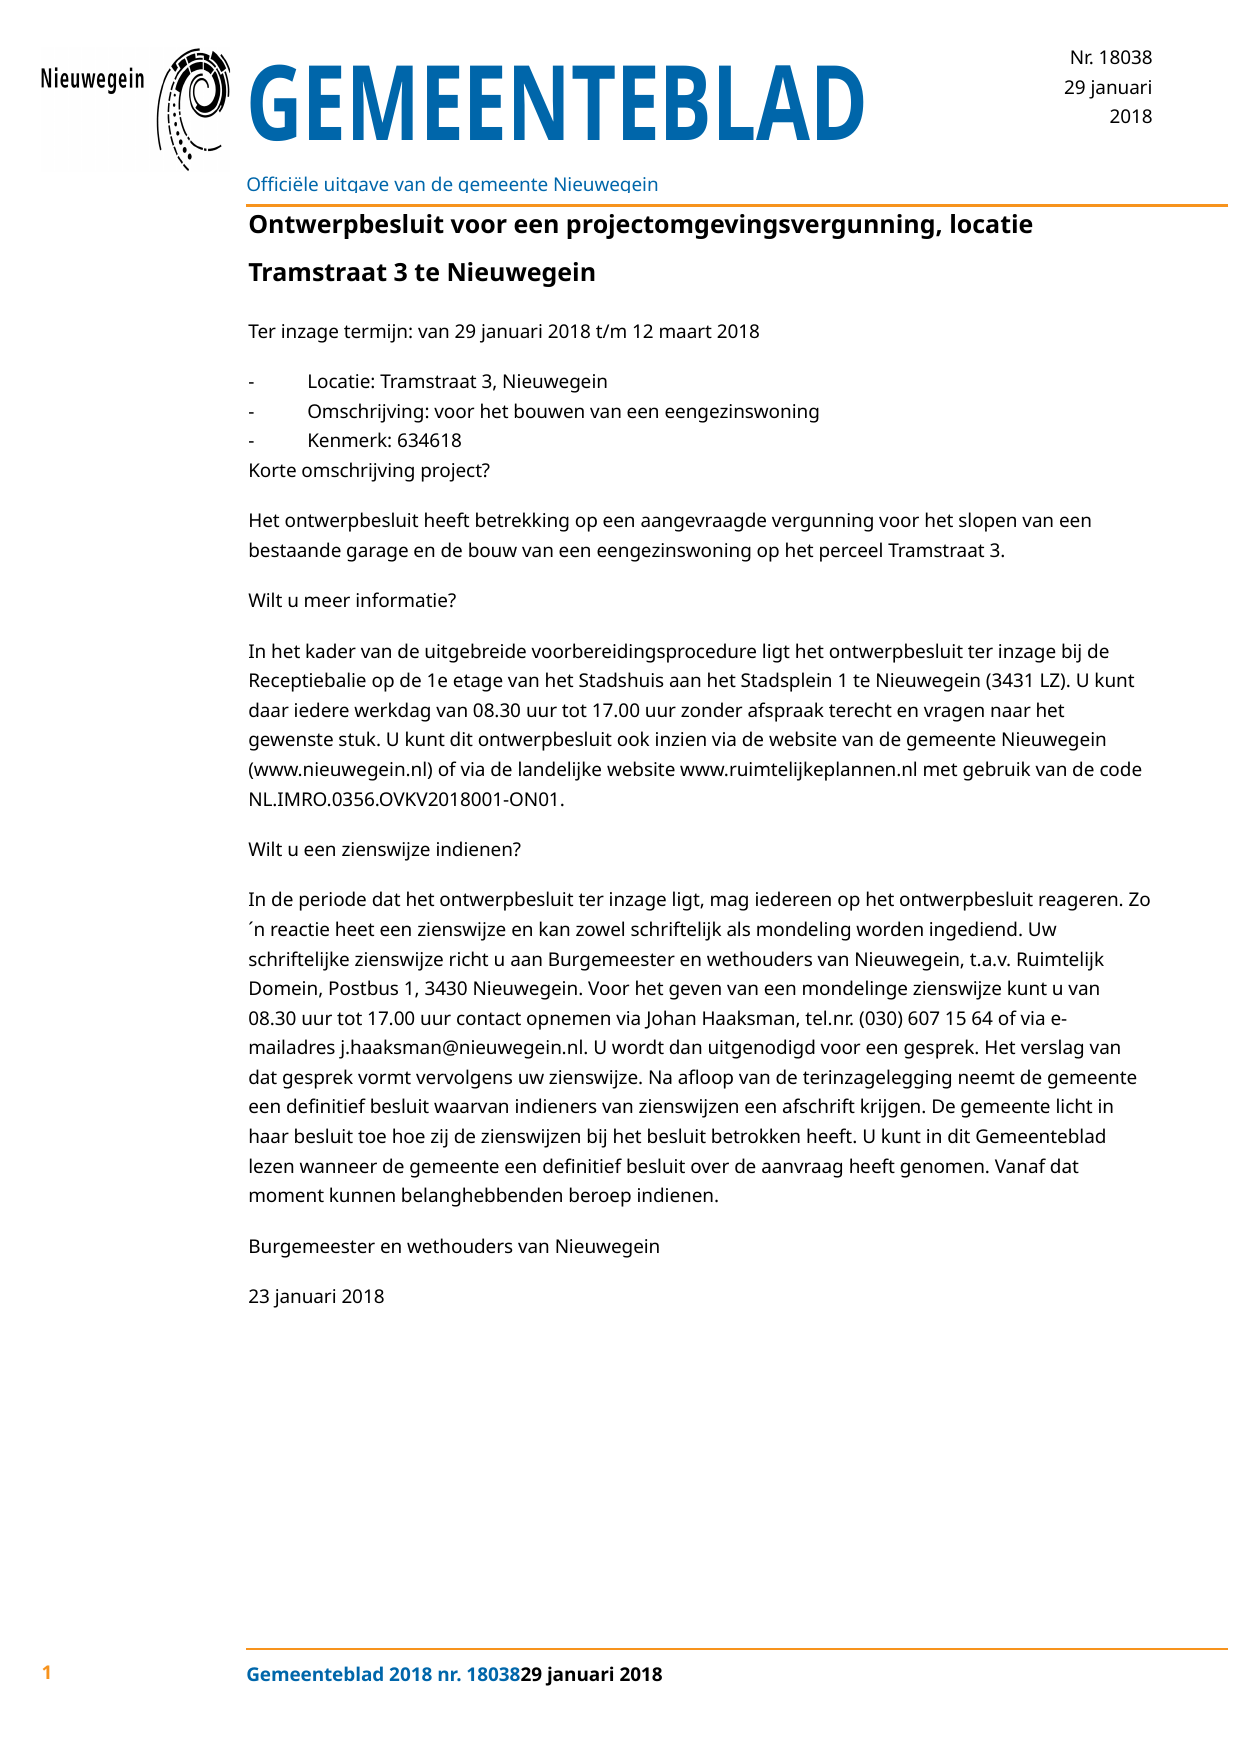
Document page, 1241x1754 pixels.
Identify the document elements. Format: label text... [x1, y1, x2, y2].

text In het kader van de uitgebreide voorbereidingsprocedure ligt het ontwerpbesluit ter inzage bij de Receptiebalie op de 1e etage van het Stadshuis aan het Stadsplein 1 te Nieuwegein (3431 LZ). U kunt daar iedere werkdag van 08.30 uur tot 17.00 uur zonder afspraak terecht en vragen naar het gewenste stuk. U kunt dit ontwerpbesluit ook inzien via de website van de gemeente Nieuwegein (www.nieuwegein.nl) of via de landelijke website www.ruimtelijkeplannen.nl met gebruik van de code NL.IMRO.0356.OVKV2018001-ON01. [248, 638, 1152, 812]
text Wilt u een zienswijze indienen? [248, 836, 1152, 862]
list Omschrijving: voor het bouwen van een eengezinswoning [248, 398, 1152, 424]
text Ter inzage termijn: van 29 januari 2018 t/m 12 maart 2018 [248, 318, 1152, 344]
list Locatie: Tramstraat 3, Nieuwegein [248, 368, 1152, 394]
text 23 januari 2018 [248, 1283, 1152, 1309]
text Wilt u meer informatie? [248, 587, 1152, 613]
text In de periode dat het ontwerpbesluit ter inzage ligt, mag iedereen op het ontwerpbesluit reageren. Zo´n reactie heet een zienswijze en kan zowel schriftelijk als mondeling worden ingediend. Uw schriftelijke zienswijze richt u aan Burgemeester en wethouders van Nieuwegein, t.a.v. Ruimtelijk Domein, Postbus 1, 3430 Nieuwegein. Voor het geven van een mondelinge zienswijze kunt u van 08.30 uur tot 17.00 uur contact opnemen via Johan Haaksman, tel.nr. (030) 607 15 64 of via e-mailadres j.haaksman@nieuwegein.nl. U wordt dan uitgenodigd voor een gesprek. Het verslag van dat gesprek vormt vervolgens uw zienswijze. Na afloop van de terinzagelegging neemt de gemeente een definitief besluit waarvan indieners van zienswijzen een afschrift krijgen. De gemeente licht in haar besluit toe hoe zij de zienswijzen bij het besluit betrokken heeft. U kunt in dit Gemeenteblad lezen wanneer de gemeente een definitief besluit over de aanvraag heeft genomen. Vanaf dat moment kunnen belanghebbenden beroep indienen. [248, 887, 1152, 1208]
list Kenmerk: 634618 [248, 427, 1152, 453]
picture [41, 47, 231, 172]
text Burgemeester en wethouders van Nieuwegein [248, 1233, 1152, 1259]
text Korte omschrijving project? [248, 457, 1152, 483]
text Het ontwerpbesluit heeft betrekking op een aangevraagde vergunning voor het slopen van een bestaande garage en de bouw van een eengezinswoning op het perceel Tramstraat 3. [248, 507, 1152, 563]
text Ontwerpbesluit voor een projectomgevingsvergunning, locatie Tramstraat 3 te Nieuwegein [248, 207, 1152, 288]
